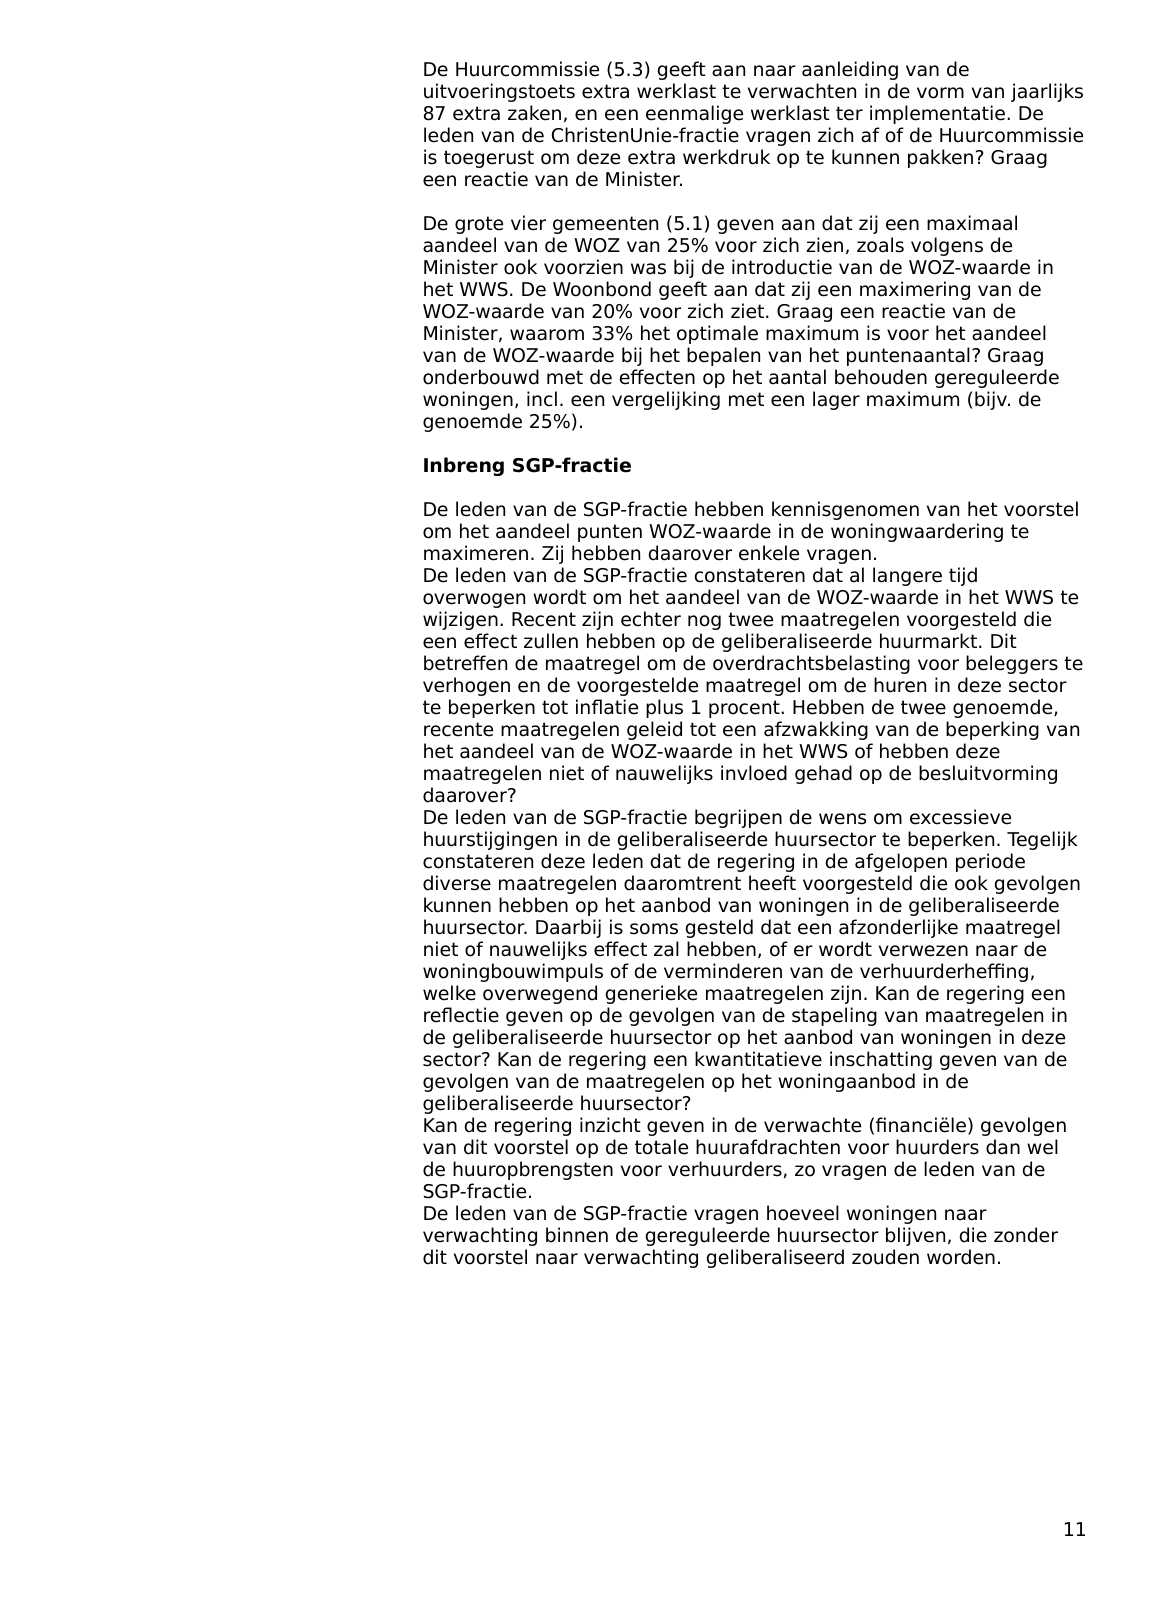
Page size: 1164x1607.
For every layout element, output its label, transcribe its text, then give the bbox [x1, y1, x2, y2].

text De leden van de SGP-fractie begrijpen de wens om excessieve huurstijgingen in de geliberaliseerde huursector te beperken. Tegelijk constateren deze leden dat de regering in de afgelopen periode diverse maatregelen daaromtrent heeft voorgesteld die ook gevolgen kunnen hebben op het aanbod van woningen in de geliberaliseerde huursector. Daarbij is soms gesteld dat een afzonderlijke maatregel niet of nauwelijks effect zal hebben, of er wordt verwezen naar de woningbouwimpuls of de verminderen van de verhuurderheffing, welke overwegend generieke maatregelen zijn. Kan de regering een reflectie geven op de gevolgen van de stapeling van maatregelen in de geliberaliseerde huursector op het aanbod van woningen in deze sector? Kan de regering een kwantitatieve inschatting geven van de gevolgen van de maatregelen op het woningaanbod in de geliberaliseerde huursector? [422, 807, 1087, 1115]
text De leden van de SGP-fractie vragen hoeveel woningen naar verwachting binnen de gereguleerde huursector blijven, die zonder dit voorstel naar verwachting geliberaliseerd zouden worden. [422, 1203, 1087, 1268]
text De leden van de SGP-fractie constateren dat al langere tijd overwogen wordt om het aandeel van de WOZ-waarde in het WWS te wijzigen. Recent zijn echter nog twee maatregelen voorgesteld die een effect zullen hebben op de geliberaliseerde huurmarkt. Dit betreffen de maatregel om de overdrachtsbelasting voor beleggers te verhogen en de voorgestelde maatregel om de huren in deze sector te beperken tot inflatie plus 1 procent. Hebben de twee genoemde, recente maatregelen geleid tot een afzwakking van de beperking van het aandeel van de WOZ-waarde in het WWS of hebben deze maatregelen niet of nauwelijks invloed gehad op de besluitvorming daarover? [422, 565, 1087, 807]
subtitle Inbreng SGP-fractie [422, 455, 1087, 477]
text De leden van de SGP-fractie hebben kennisgenomen van het voorstel om het aandeel punten WOZ-waarde in de woningwaardering te maximeren. Zij hebben daarover enkele vragen. [422, 499, 1087, 565]
text De Huurcommissie (5.3) geeft aan naar aanleiding van de uitvoeringstoets extra werklast te verwachten in de vorm van jaarlijks 87 extra zaken, en een eenmalige werklast ter implementatie. De leden van de ChristenUnie-fractie vragen zich af of de Huurcommissie is toegerust om deze extra werkdruk op te kunnen pakken? Graag een reactie van de Minister. [422, 59, 1087, 191]
text Kan de regering inzicht geven in de verwachte (financiële) gevolgen van dit voorstel op de totale huurafdrachten voor huurders dan wel de huuropbrengsten voor verhuurders, zo vragen de leden van de SGP-fractie. [422, 1115, 1087, 1203]
text De grote vier gemeenten (5.1) geven aan dat zij een maximaal aandeel van de WOZ van 25% voor zich zien, zoals volgens de Minister ook voorzien was bij de introductie van de WOZ-waarde in het WWS. De Woonbond geeft aan dat zij een maximering van de WOZ-waarde van 20% voor zich ziet. Graag een reactie van de Minister, waarom 33% het optimale maximum is voor het aandeel van de WOZ-waarde bij het bepalen van het puntenaantal? Graag onderbouwd met de effecten op het aantal behouden gereguleerde woningen, incl. een vergelijking met een lager maximum (bijv. de genoemde 25%). [422, 213, 1087, 433]
